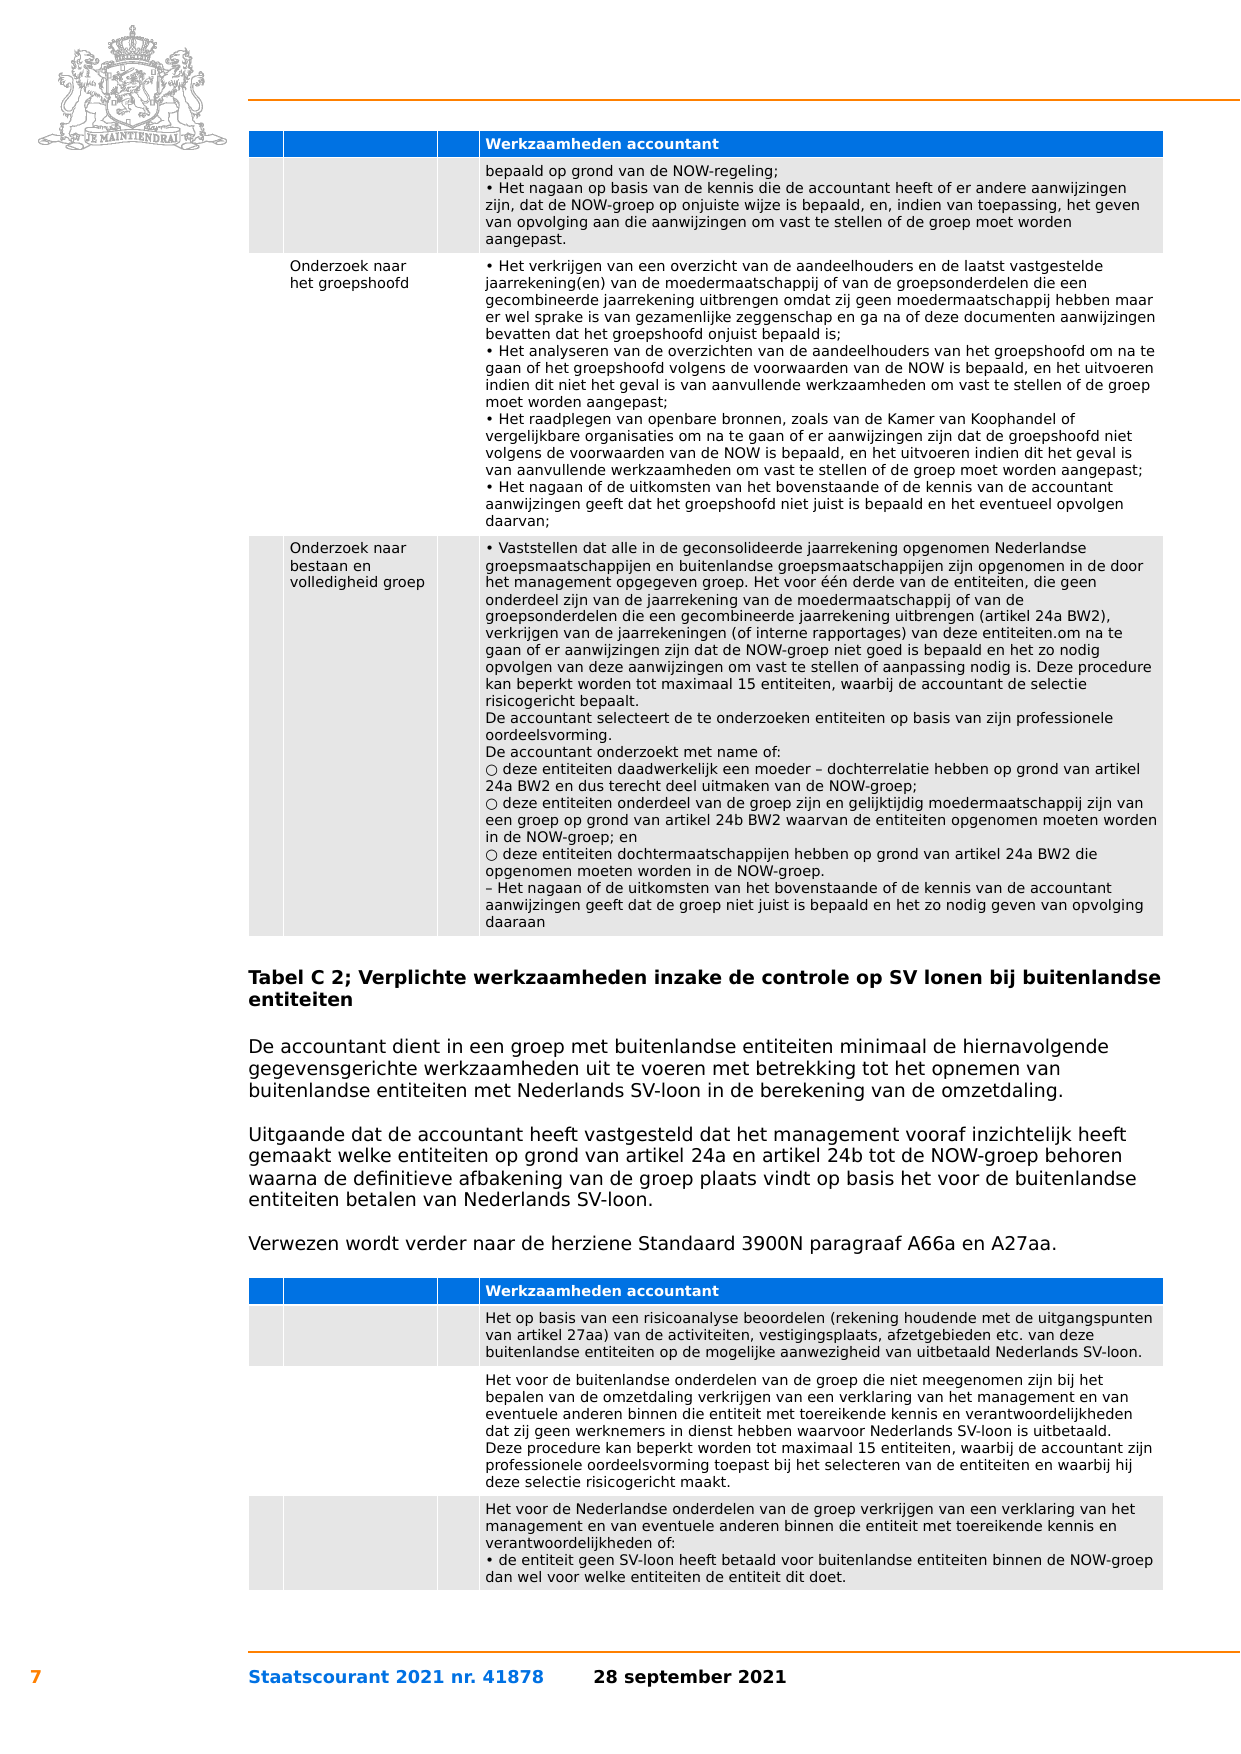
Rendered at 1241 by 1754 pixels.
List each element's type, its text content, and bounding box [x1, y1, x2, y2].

table_cell Het voor de buitenlandse onderdelen van de groep die niet meegenomen zijn bij het bepalen van de omzetdaling verkrijgen van een verklaring van het management en van eventuele anderen binnen die entiteit met toereikende kennis en verantwoordelijkheden dat zij geen werknemers in dienst hebben waarvoor Nederlands SV-loon is uitbetaald. Deze procedure kan beperkt worden tot maximaal 15 entiteiten, waarbij de accountant zijn professionele oordeelsvorming toepast bij het selecteren van de entiteiten en waarbij hij deze selectie risicogericht maakt. [480, 1367, 1163, 1495]
table_cell bepaald op grond van de NOW-regeling; • Het nagaan op basis van de kennis die de accountant heeft of er andere aanwijzingen zijn, dat de NOW-groep op onjuiste wijze is bepaald, en, indien van toepassing, het geven van opvolging aan die aanwijzingen om vast te stellen of de groep moet worden aangepast. [480, 158, 1163, 253]
table_header [284, 1278, 437, 1304]
table_cell Het op basis van een risicoanalyse beoordelen (rekening houdende met de uitgangspunten van artikel 27aa) van de activiteiten, vestigingsplaats, afzetgebieden etc. van deze buitenlandse entiteiten op de mogelijke aanwezigheid van uitbetaald Nederlands SV-loon. [480, 1306, 1163, 1366]
table_cell [284, 1367, 437, 1495]
table_cell Onderzoek naar bestaan en volledigheid groep [284, 536, 437, 936]
table_header [438, 1278, 479, 1304]
table_header [438, 131, 479, 157]
table_cell [249, 158, 283, 253]
table_cell [438, 1496, 479, 1590]
table_cell Onderzoek naar het groepshoofd [284, 254, 437, 535]
table_cell • Vaststellen dat alle in de geconsolideerde jaarrekening opgenomen Nederlandse groepsmaatschappijen en buitenlandse groepsmaatschappijen zijn opgenomen in de door het management opgegeven groep. Het voor één derde van de entiteiten, die geen onderdeel zijn van de jaarrekening van de moedermaatschappij of van de groepsonderdelen die een gecombineerde jaarrekening uitbrengen (artikel 24a BW2), verkrijgen van de jaarrekeningen (of interne rapportages) van deze entiteiten.om na te gaan of er aanwijzingen zijn dat de NOW-groep niet goed is bepaald en het zo nodig opvolgen van deze aanwijzingen om vast te stellen of aanpassing nodig is. Deze procedure kan beperkt worden tot maximaal 15 entiteiten, waarbij de accountant de selectie risicogericht bepaalt. De accountant selecteert de te onderzoeken entiteiten op basis van zijn professionele oordeelsvorming. De accountant onderzoekt met name of: ○ deze entiteiten daadwerkelijk een moeder – dochterrelatie hebben op grond van artikel 24a BW2 en dus terecht deel uitmaken van de NOW-groep; ○ deze entiteiten onderdeel van de groep zijn en gelijktijdig moedermaatschappij zijn van een groep op grond van artikel 24b BW2 waarvan de entiteiten opgenomen moeten worden in de NOW-groep; en ○ deze entiteiten dochtermaatschappijen hebben op grond van artikel 24a BW2 die opgenomen moeten worden in de NOW-groep. – Het nagaan of de uitkomsten van het bovenstaande of de kennis van de accountant aanwijzingen geeft dat de groep niet juist is bepaald en het zo nodig geven van opvolging daaraan [480, 536, 1163, 936]
text Verwezen wordt verder naar de herziene Standaard 3900N paragraaf A66a en A27aa. [248, 1233, 1163, 1255]
table_header [249, 131, 283, 157]
table_header Werkzaamheden accountant [480, 131, 1163, 157]
table_header [249, 1278, 283, 1304]
table_cell [438, 536, 479, 936]
table_cell [438, 254, 479, 535]
table_cell [284, 1496, 437, 1590]
table_cell [438, 1306, 479, 1366]
table_cell • Het verkrijgen van een overzicht van de aandeelhouders en de laatst vastgestelde jaarrekening(en) van de moedermaatschappij of van de groepsonderdelen die een gecombineerde jaarrekening uitbrengen omdat zij geen moedermaatschappij hebben maar er wel sprake is van gezamenlijke zeggenschap en ga na of deze documenten aanwijzingen bevatten dat het groepshoofd onjuist bepaald is; • Het analyseren van de overzichten van de aandeelhouders van het groepshoofd om na te gaan of het groepshoofd volgens de voorwaarden van de NOW is bepaald, en het uitvoeren indien dit niet het geval is van aanvullende werkzaamheden om vast te stellen of de groep moet worden aangepast; • Het raadplegen van openbare bronnen, zoals van de Kamer van Koophandel of vergelijkbare organisaties om na te gaan of er aanwijzingen zijn dat de groepshoofd niet volgens de voorwaarden van de NOW is bepaald, en het uitvoeren indien dit het geval is van aanvullende werkzaamheden om vast te stellen of de groep moet worden aangepast; • Het nagaan of de uitkomsten van het bovenstaande of de kennis van de accountant aanwijzingen geeft dat het groepshoofd niet juist is bepaald en het eventueel opvolgen daarvan; [480, 254, 1163, 535]
table_cell Het voor de Nederlandse onderdelen van de groep verkrijgen van een verklaring van het management en van eventuele anderen binnen die entiteit met toereikende kennis en verantwoordelijkheden of: • de entiteit geen SV-loon heeft betaald voor buitenlandse entiteiten binnen de NOW-groep dan wel voor welke entiteiten de entiteit dit doet. [480, 1496, 1163, 1590]
picture [38, 25, 227, 150]
table_cell [284, 158, 437, 253]
table_cell [249, 1496, 283, 1590]
text De accountant dient in een groep met buitenlandse entiteiten minimaal de hiernavolgende gegevensgerichte werkzaamheden uit te voeren met betrekking tot het opnemen van buitenlandse entiteiten met Nederlands SV-loon in de berekening van de omzetdaling. [248, 1036, 1163, 1102]
table_header [284, 131, 437, 157]
table_cell [249, 254, 283, 535]
table_cell [438, 158, 479, 253]
table_cell [284, 1306, 437, 1366]
text Uitgaande dat de accountant heeft vastgesteld dat het management vooraf inzichtelijk heeft gemaakt welke entiteiten op grond van artikel 24a en artikel 24b tot de NOW-groep behoren waarna de definitieve afbakening van de groep plaats vindt op basis het voor de buitenlandse entiteiten betalen van Nederlands SV-loon. [248, 1123, 1163, 1211]
table_cell [438, 1367, 479, 1495]
subtitle Tabel C 2; Verplichte werkzaamheden inzake de controle op SV lonen bij buitenlandse entiteiten [248, 967, 1163, 1011]
table_header Werkzaamheden accountant [480, 1278, 1163, 1304]
table_cell [249, 1306, 283, 1366]
table_cell [249, 536, 283, 936]
table_cell [249, 1367, 283, 1495]
